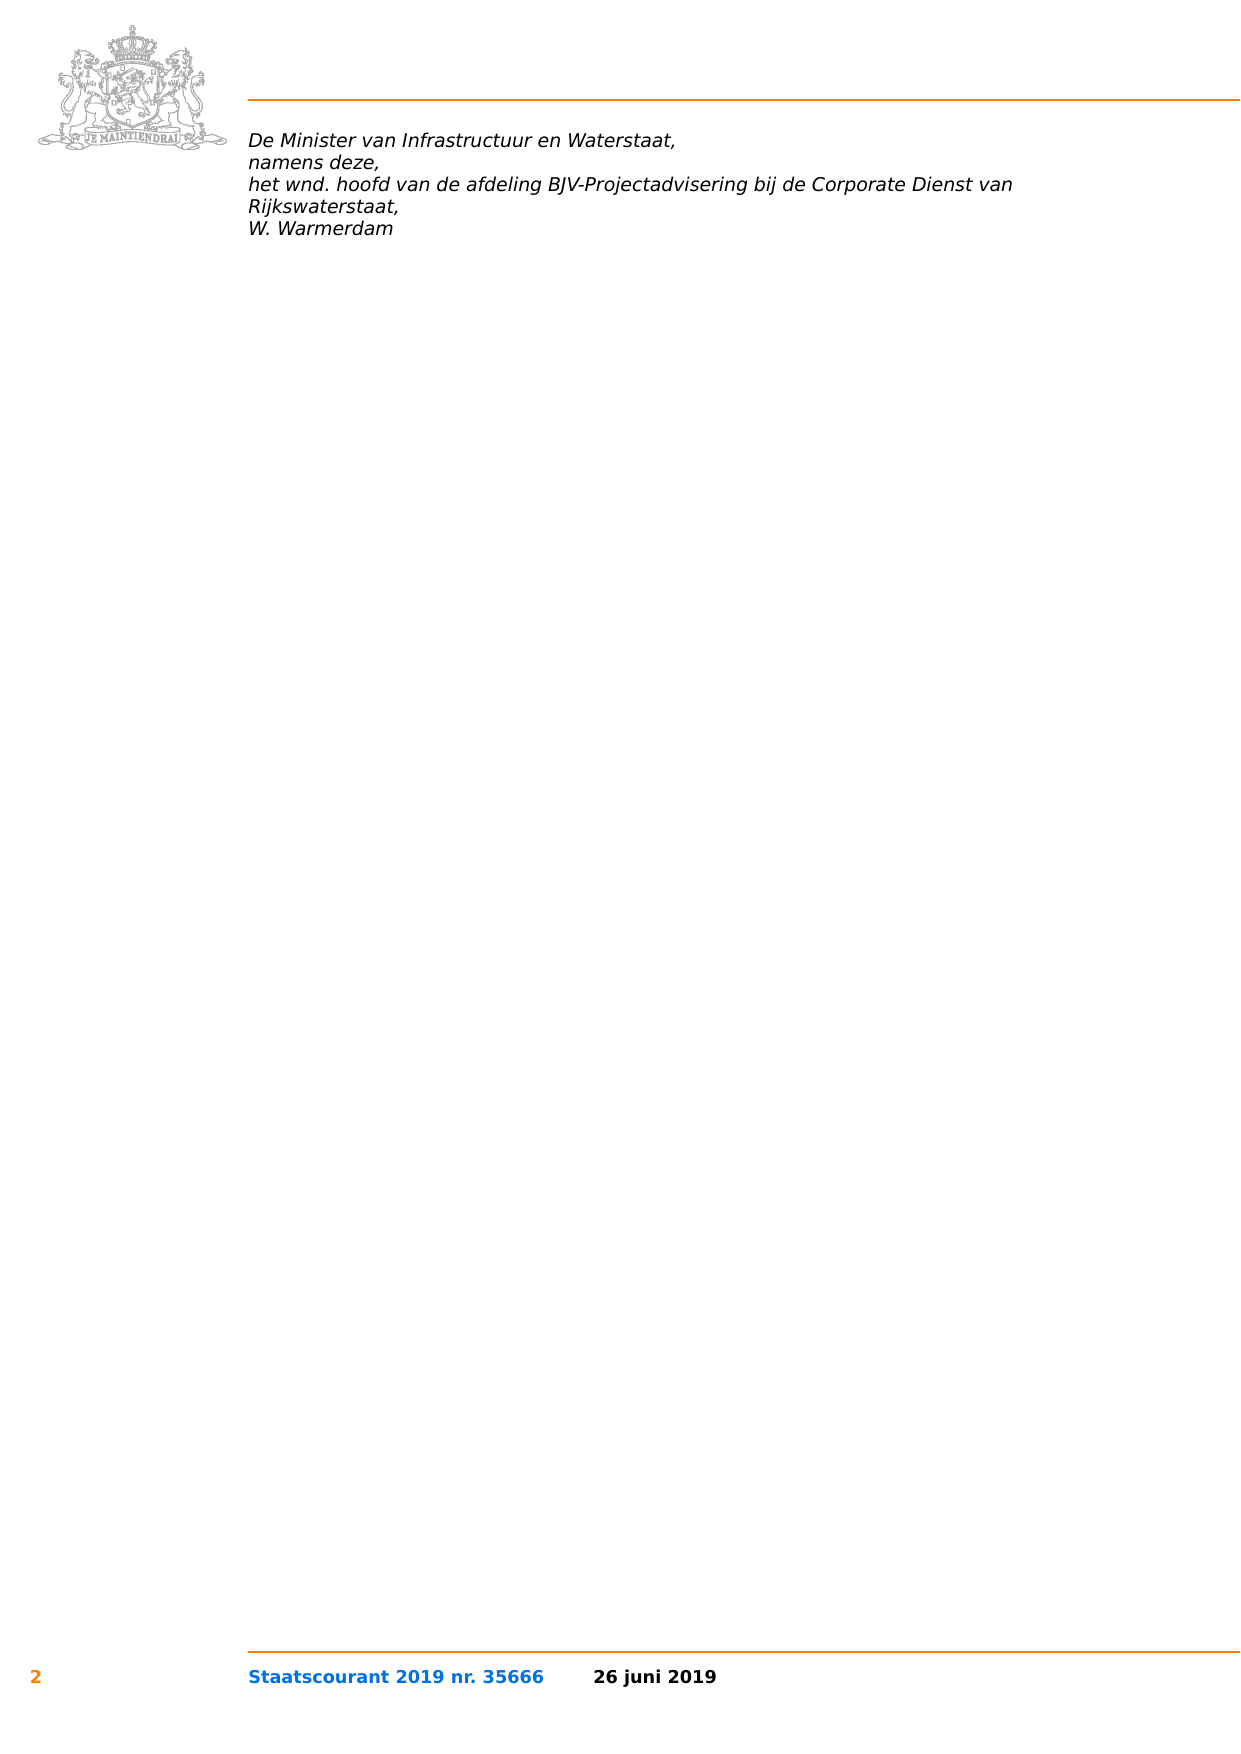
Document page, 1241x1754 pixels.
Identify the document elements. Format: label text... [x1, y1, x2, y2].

text De Minister van Infrastructuur en Waterstaat, namens deze, het wnd. hoofd van de afdeling BJV-Projectadvisering bij de Corporate Dienst van Rijkswaterstaat, W. Warmerdam [248, 130, 1163, 240]
picture [38, 25, 227, 150]
